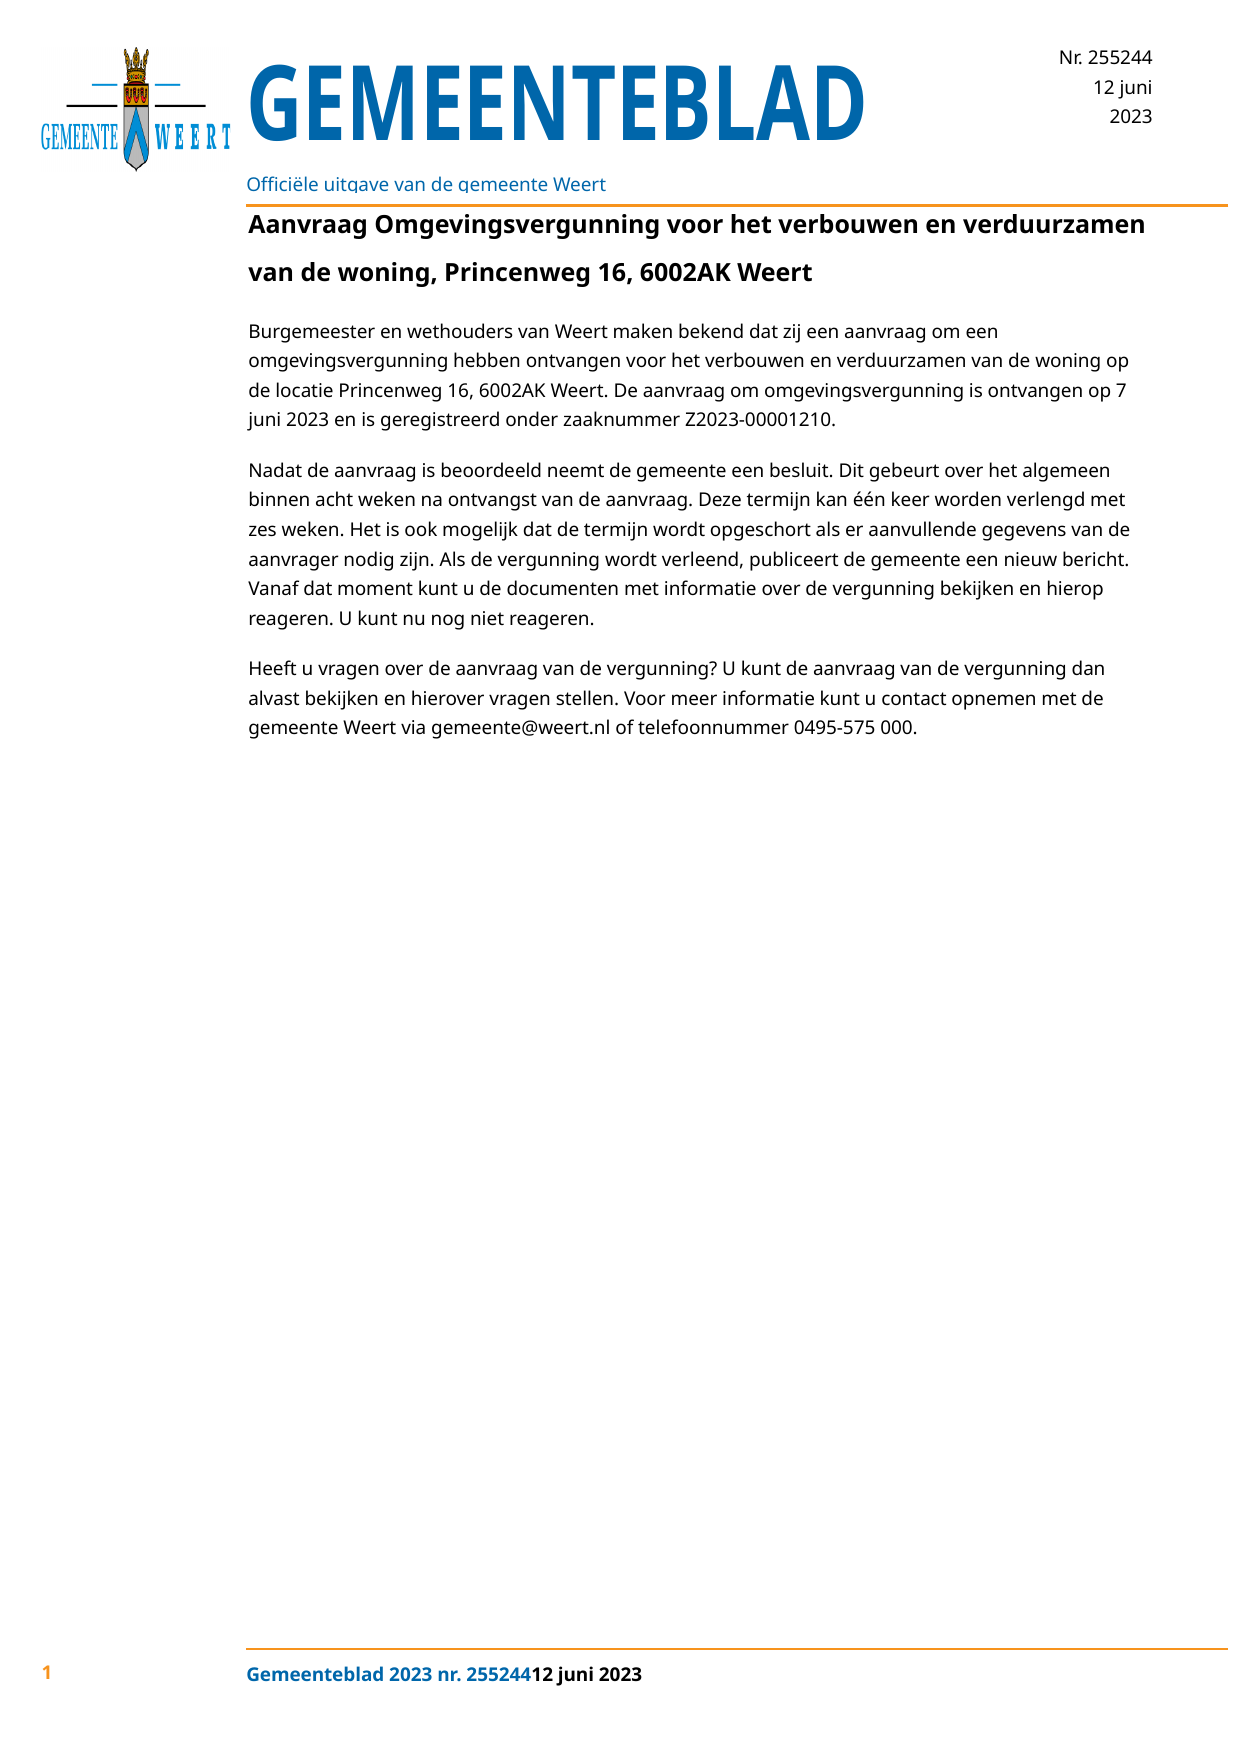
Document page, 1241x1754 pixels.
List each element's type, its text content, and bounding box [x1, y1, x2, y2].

text Nadat de aanvraag is beoordeeld neemt de gemeente een besluit. Dit gebeurt over het algemeen binnen acht weken na ontvangst van de aanvraag. Deze termijn kan één keer worden verlengd met zes weken. Het is ook mogelijk dat de termijn wordt opgeschort als er aanvullende gegevens van de aanvrager nodig zijn. Als de vergunning wordt verleend, publiceert de gemeente een nieuw bericht. Vanaf dat moment kunt u de documenten met informatie over de vergunning bekijken en hierop reageren. U kunt nu nog niet reageren. [248, 457, 1152, 631]
text Heeft u vragen over de aanvraag van de vergunning? U kunt de aanvraag van de vergunning dan alvast bekijken en hierover vragen stellen. Voor meer informatie kunt u contact opnemen met de gemeente Weert via gemeente@weert.nl of telefoonnummer 0495-575 000. [248, 655, 1152, 740]
text Burgemeester en wethouders van Weert maken bekend dat zij een aanvraag om een omgevingsvergunning hebben ontvangen voor het verbouwen en verduurzamen van de woning op de locatie Princenweg 16, 6002AK Weert. De aanvraag om omgevingsvergunning is ontvangen op 7 juni 2023 en is geregistreerd onder zaaknummer Z2023-00001210. [248, 318, 1152, 432]
picture [41, 47, 231, 172]
text Aanvraag Omgevingsvergunning voor het verbouwen en verduurzamen van de woning, Princenweg 16, 6002AK Weert [248, 207, 1152, 288]
